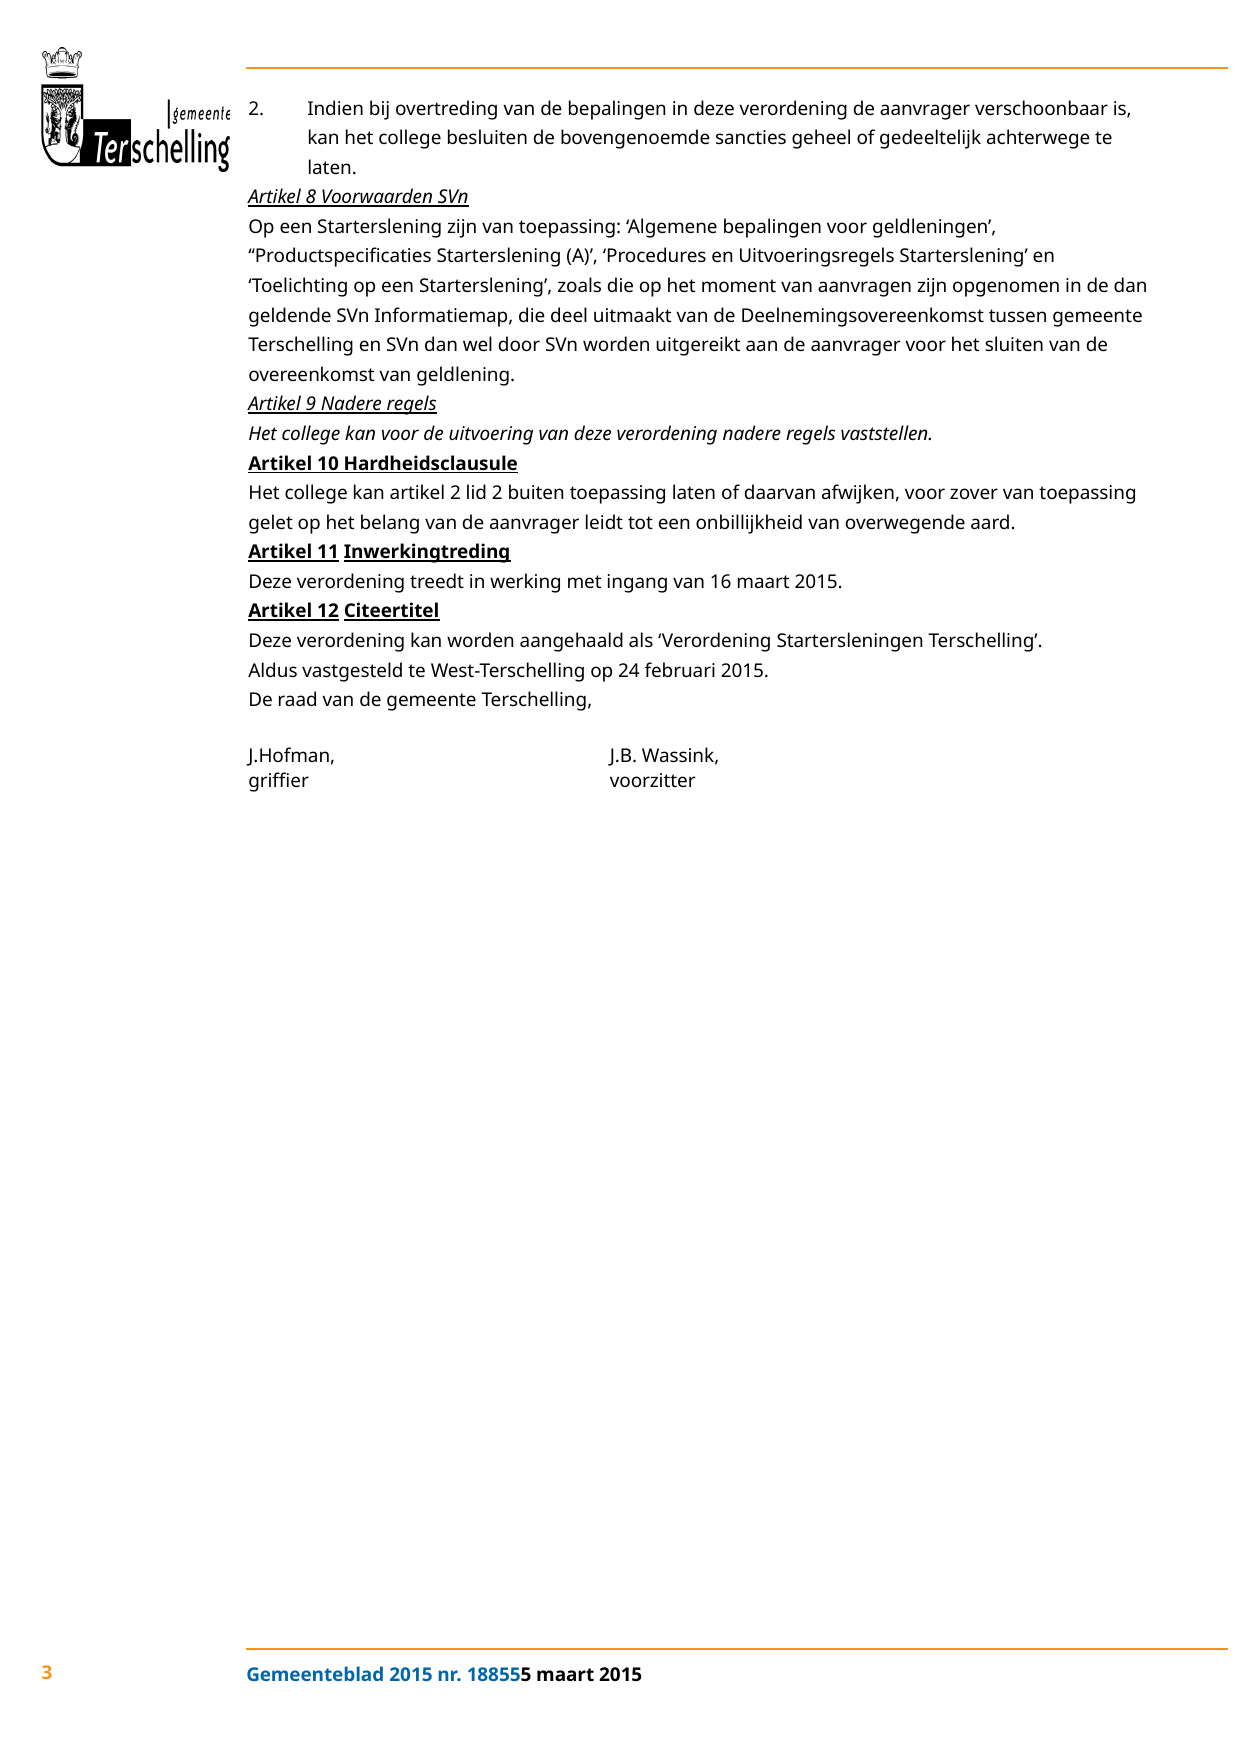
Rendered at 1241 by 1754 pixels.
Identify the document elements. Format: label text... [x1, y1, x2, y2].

text Deze verordening kan worden aangehaald als ‘Verordening Startersleningen Terschelling’. [248, 627, 1152, 653]
table_header J.B. Wassink, [610, 742, 1152, 767]
text Artikel 10 Hardheidsclausule [248, 450, 1152, 476]
text Artikel 9 Nadere regels [248, 391, 1152, 416]
text Het college kan voor de uitvoering van deze verordening nadere regels vaststellen. [248, 420, 1152, 446]
table_cell griffier [248, 768, 609, 793]
text Artikel 8 Voorwaarden SVn [248, 183, 1152, 209]
text Artikel 11 Inwerkingtreding [248, 538, 1152, 564]
table_cell voorzitter [610, 768, 1152, 793]
picture [41, 47, 231, 172]
text Deze verordening treedt in werking met ingang van 16 maart 2015. [248, 568, 1152, 594]
list Indien bij overtreding van de bepalingen in deze verordening de aanvrager verschoonbaar is, kan het college besluiten de bovengenoemde sancties geheel of gedeeltelijk achterwege te laten. [248, 95, 1152, 180]
text Artikel 12 Citeertitel [248, 598, 1152, 623]
text Op een Starterslening zijn van toepassing: ‘Algemene bepalingen voor geldleningen’, ‘‘Productspecificaties Starterslening (A)’, ‘Procedures en Uitvoeringsregels Starterslening’ en ‘Toelichting op een Starterslening’, zoals die op het moment van aanvragen zijn opgenomen in de dan geldende SVn Informatiemap, die deel uitmaakt van de Deelnemingsovereenkomst tussen gemeente Terschelling en SVn dan wel door SVn worden uitgereikt aan de aanvrager voor het sluiten van de overeenkomst van geldlening. [248, 213, 1152, 387]
text Het college kan artikel 2 lid 2 buiten toepassing laten of daarvan afwijken, voor zover van toepassing gelet op het belang van de aanvrager leidt tot een onbillijkheid van overwegende aard. [248, 479, 1152, 535]
text Aldus vastgesteld te West-Terschelling op 24 februari 2015. [248, 657, 1152, 683]
table_header J.Hofman, [248, 742, 609, 767]
text De raad van de gemeente Terschelling, [248, 686, 1152, 712]
